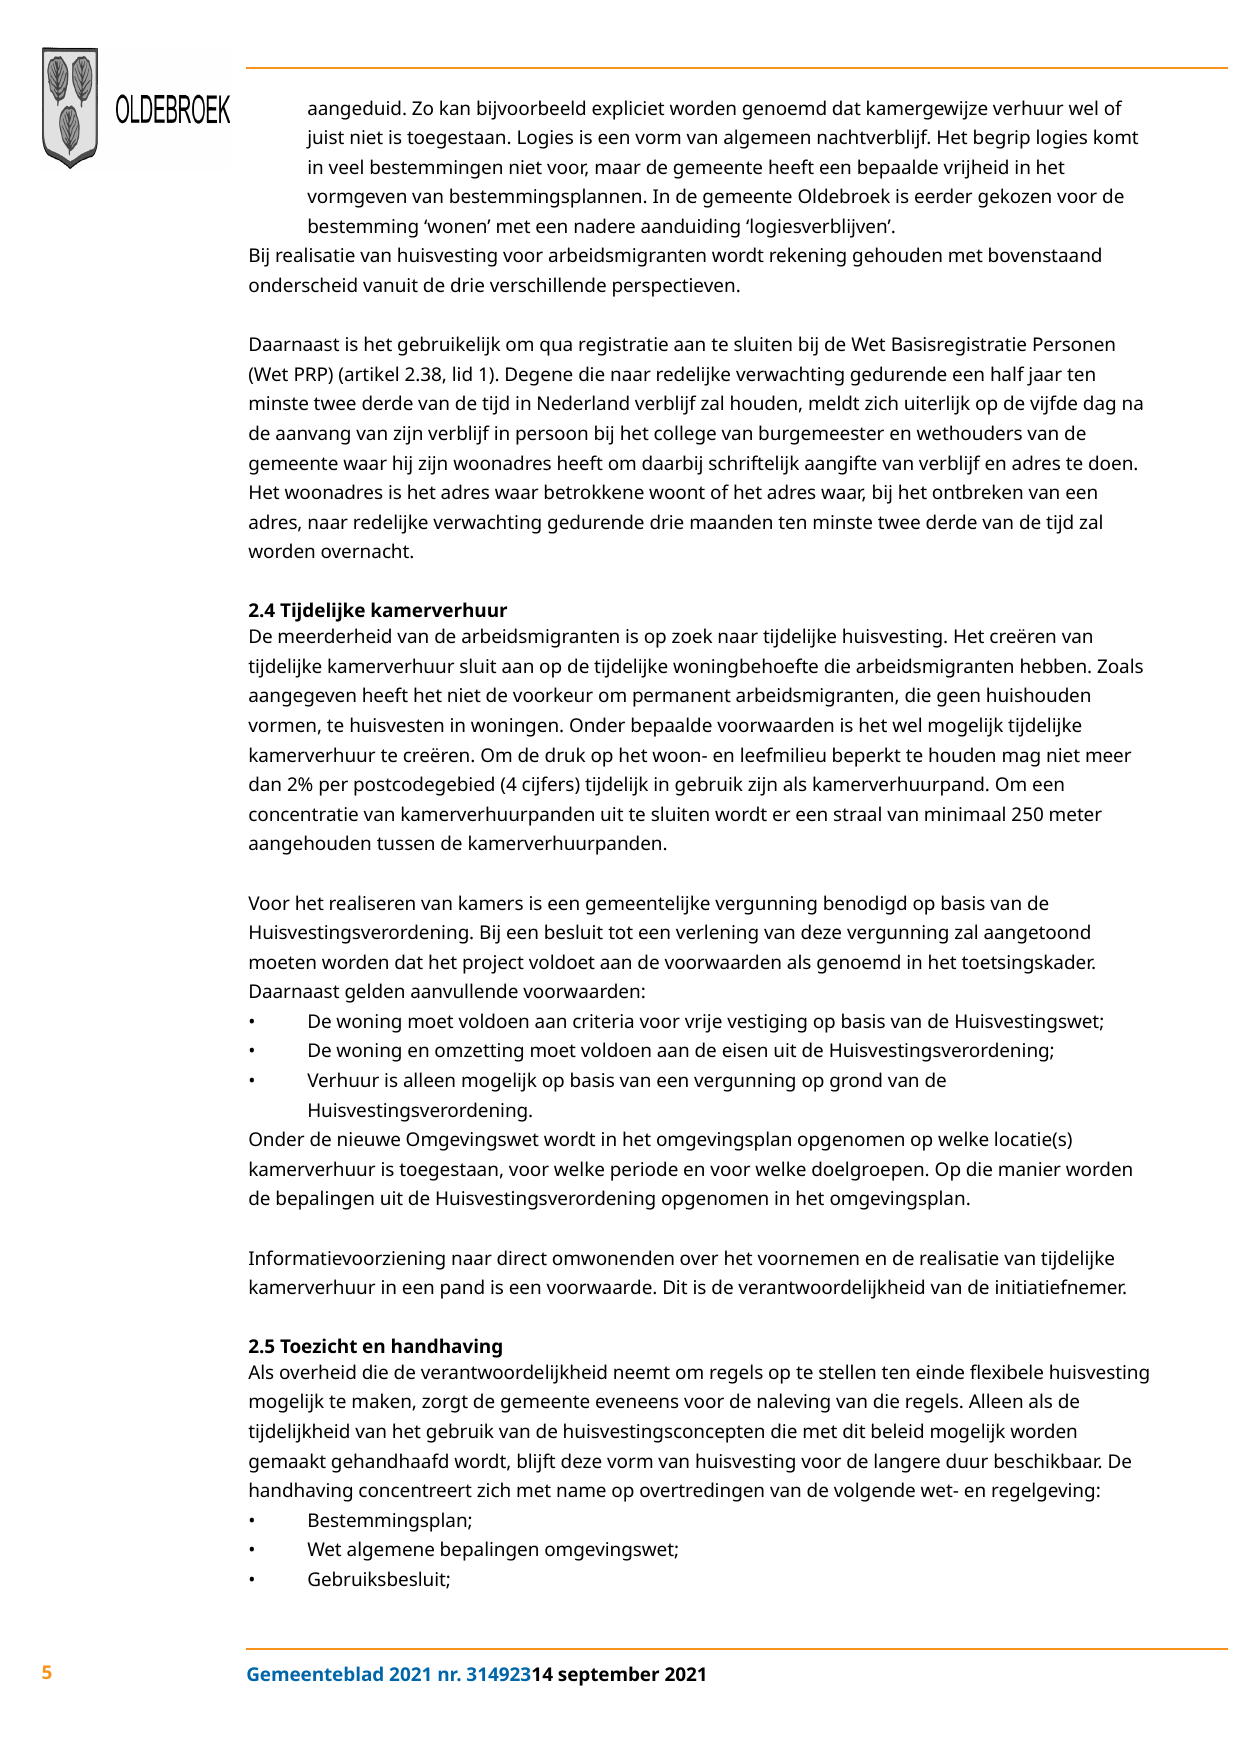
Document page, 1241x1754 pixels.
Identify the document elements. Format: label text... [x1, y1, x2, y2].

list De woning moet voldoen aan criteria voor vrije vestiging op basis van de Huisvestingswet; [248, 1008, 1152, 1034]
list Wet algemene bepalingen omgevingswet; [248, 1537, 1152, 1562]
list Gebruiksbesluit; [248, 1566, 1152, 1592]
text Als overheid die de verantwoordelijkheid neemt om regels op te stellen ten einde flexibele huisvesting mogelijk te maken, zorgt de gemeente eveneens voor de naleving van die regels. Alleen als de tijdelijkheid van het gebruik van de huisvestingsconcepten die met dit beleid mogelijk worden gemaakt gehandhaafd wordt, blijft deze vorm van huisvesting voor de langere duur beschikbaar. De handhaving concentreert zich met name op overtredingen van de volgende wet- en regelgeving: [248, 1359, 1152, 1503]
list aangeduid. Zo kan bijvoorbeeld expliciet worden genoemd dat kamergewijze verhuur wel of juist niet is toegestaan. Logies is een vorm van algemeen nachtverblijf. Het begrip logies komt in veel bestemmingen niet voor, maar de gemeente heeft een bepaalde vrijheid in het vormgeven van bestemmingsplannen. In de gemeente Oldebroek is eerder gekozen voor de bestemming ‘wonen’ met een nadere aanduiding ‘logiesverblijven’. [248, 95, 1152, 239]
text Onder de nieuwe Omgevingswet wordt in het omgevingsplan opgenomen op welke locatie(s) kamerverhuur is toegestaan, voor welke periode en voor welke doelgroepen. Op die manier worden de bepalingen uit de Huisvestingsverordening opgenomen in het omgevingsplan. [248, 1126, 1152, 1211]
text Informatievoorziening naar direct omwonenden over het voornemen en de realisatie van tijdelijke kamerverhuur in een pand is een voorwaarde. Dit is de verantwoordelijkheid van de initiatiefnemer. [248, 1245, 1152, 1300]
list Bestemmingsplan; [248, 1507, 1152, 1533]
list De woning en omzetting moet voldoen aan de eisen uit de Huisvestingsverordening; [248, 1038, 1152, 1063]
text Voor het realiseren van kamers is een gemeentelijke vergunning benodigd op basis van de Huisvestingsverordening. Bij een besluit tot een verlening van deze vergunning zal aangetoond moeten worden dat het project voldoet aan de voorwaarden als genoemd in het toetsingskader. Daarnaast gelden aanvullende voorwaarden: [248, 890, 1152, 1004]
text 2.5 Toezicht en handhaving [248, 1333, 1152, 1359]
text De meerderheid van de arbeidsmigranten is op zoek naar tijdelijke huisvesting. Het creëren van tijdelijke kamerverhuur sluit aan op de tijdelijke woningbehoefte die arbeidsmigranten hebben. Zoals aangegeven heeft het niet de voorkeur om permanent arbeidsmigranten, die geen huishouden vormen, te huisvesten in woningen. Onder bepaalde voorwaarden is het wel mogelijk tijdelijke kamerverhuur te creëren. Om de druk op het woon- en leefmilieu beperkt te houden mag niet meer dan 2% per postcodegebied (4 cijfers) tijdelijk in gebruik zijn als kamerverhuurpand. Om een concentratie van kamerverhuurpanden uit te sluiten wordt er een straal van minimaal 250 meter aangehouden tussen de kamerverhuurpanden. [248, 623, 1152, 856]
text Daarnaast is het gebruikelijk om qua registratie aan te sluiten bij de Wet Basisregistratie Personen (Wet PRP) (artikel 2.38, lid 1). Degene die naar redelijke verwachting gedurende een half jaar ten minste twee derde van de tijd in Nederland verblijf zal houden, meldt zich uiterlijk op de vijfde dag na de aanvang van zijn verblijf in persoon bij het college van burgemeester en wethouders van de gemeente waar hij zijn woonadres heeft om daarbij schriftelijk aangifte van verblijf en adres te doen. Het woonadres is het adres waar betrokkene woont of het adres waar, bij het ontbreken van een adres, naar redelijke verwachting gedurende drie maanden ten minste twee derde van de tijd zal worden overnacht. [248, 331, 1152, 564]
picture [41, 47, 231, 172]
text Bij realisatie van huisvesting voor arbeidsmigranten wordt rekening gehouden met bovenstaand onderscheid vanuit de drie verschillende perspectieven. [248, 243, 1152, 298]
text 2.4 Tijdelijke kamerverhuur [248, 598, 1152, 623]
list Verhuur is alleen mogelijk op basis van een vergunning op grond van de Huisvestingsverordening. [248, 1067, 1152, 1122]
